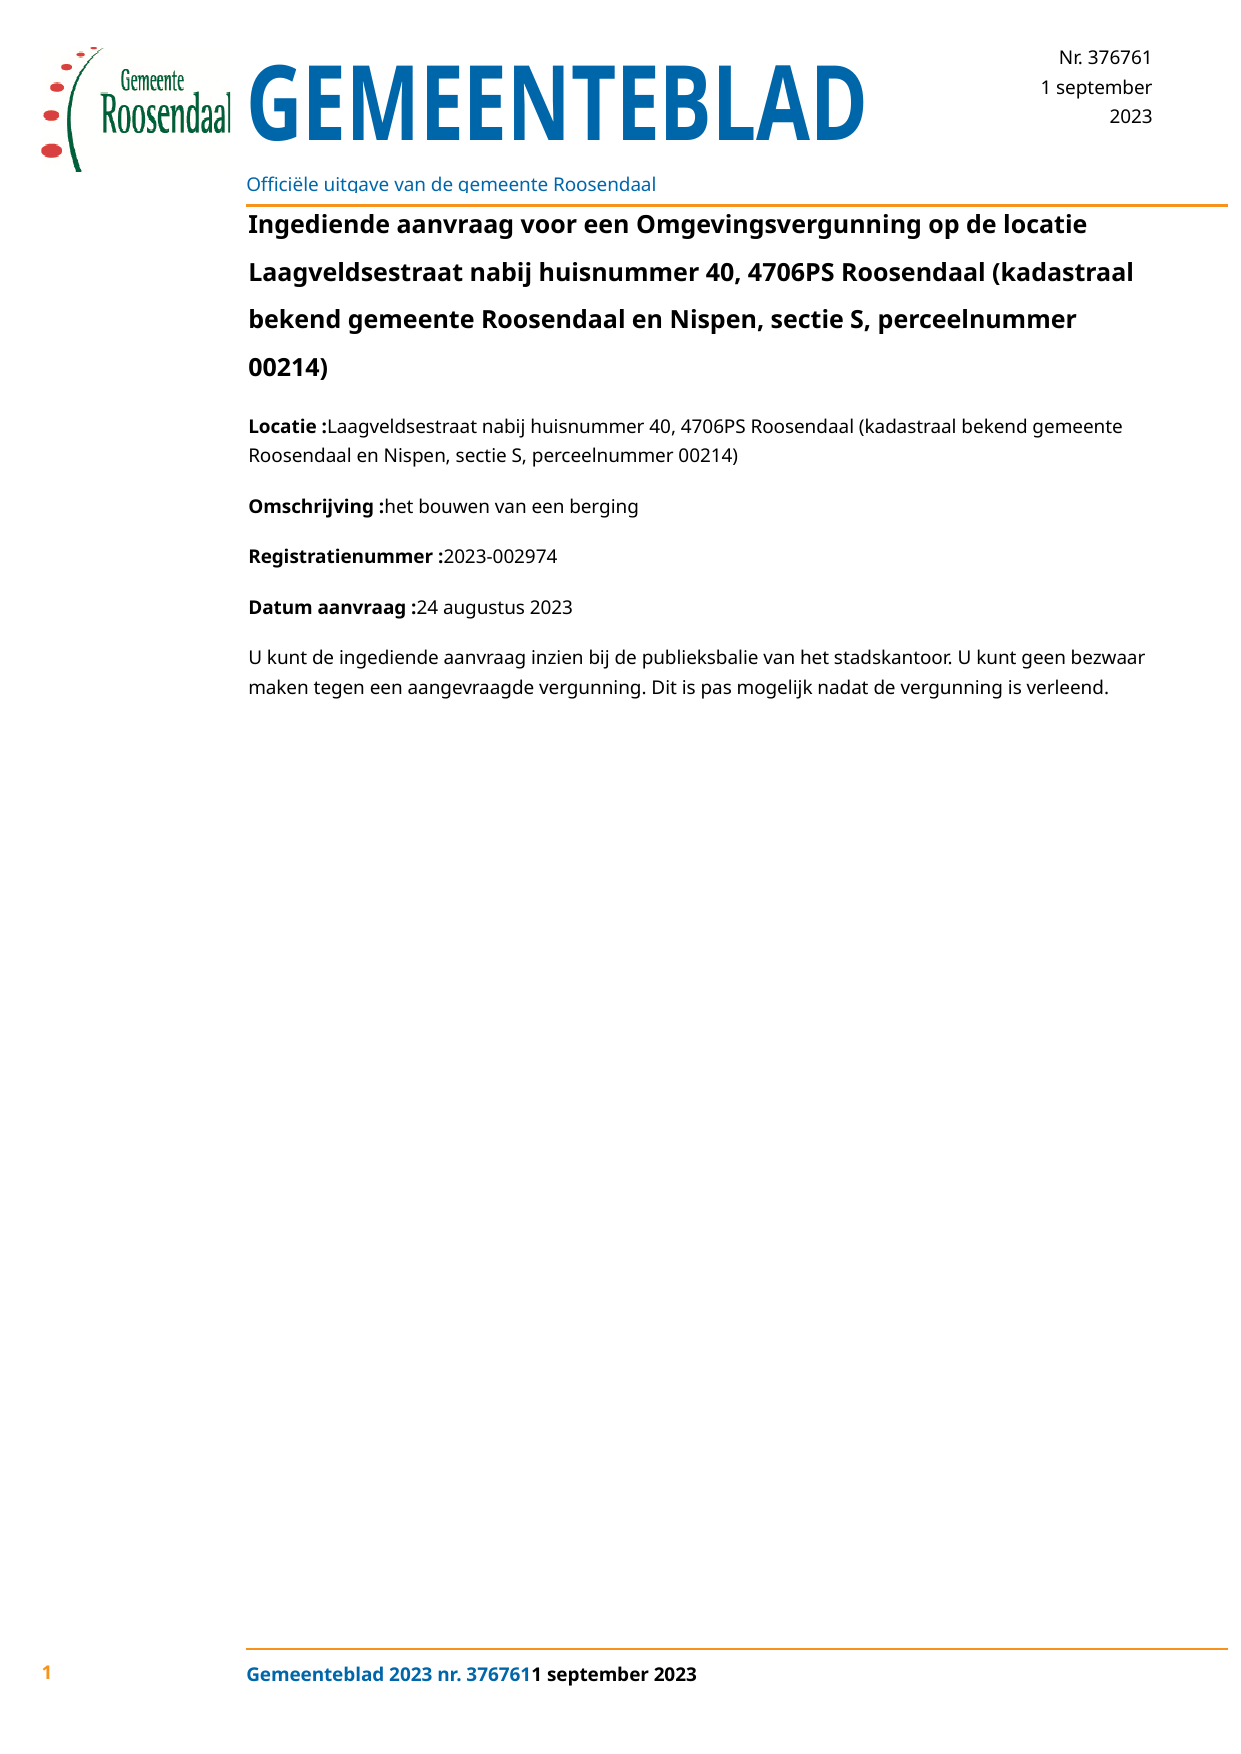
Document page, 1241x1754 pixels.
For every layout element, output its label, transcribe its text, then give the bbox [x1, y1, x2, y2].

text Locatie :Laagveldsestraat nabij huisnummer 40, 4706PS Roosendaal (kadastraal bekend gemeente Roosendaal en Nispen, sectie S, perceelnummer 00214) [248, 413, 1152, 468]
text Ingediende aanvraag voor een Omgevingsvergunning op de locatie Laagveldsestraat nabij huisnummer 40, 4706PS Roosendaal (kadastraal bekend gemeente Roosendaal en Nispen, sectie S, perceelnummer 00214) [248, 207, 1152, 384]
text U kunt de ingediende aanvraag inzien bij de publieksbalie van het stadskantoor. U kunt geen bezwaar maken tegen een aangevraagde vergunning. Dit is pas mogelijk nadat de vergunning is verleend. [248, 644, 1152, 700]
text Datum aanvraag :24 augustus 2023 [248, 594, 1152, 620]
text Registratienummer :2023-002974 [248, 543, 1152, 569]
picture [41, 47, 231, 172]
text Omschrijving :het bouwen van een berging [248, 493, 1152, 519]
